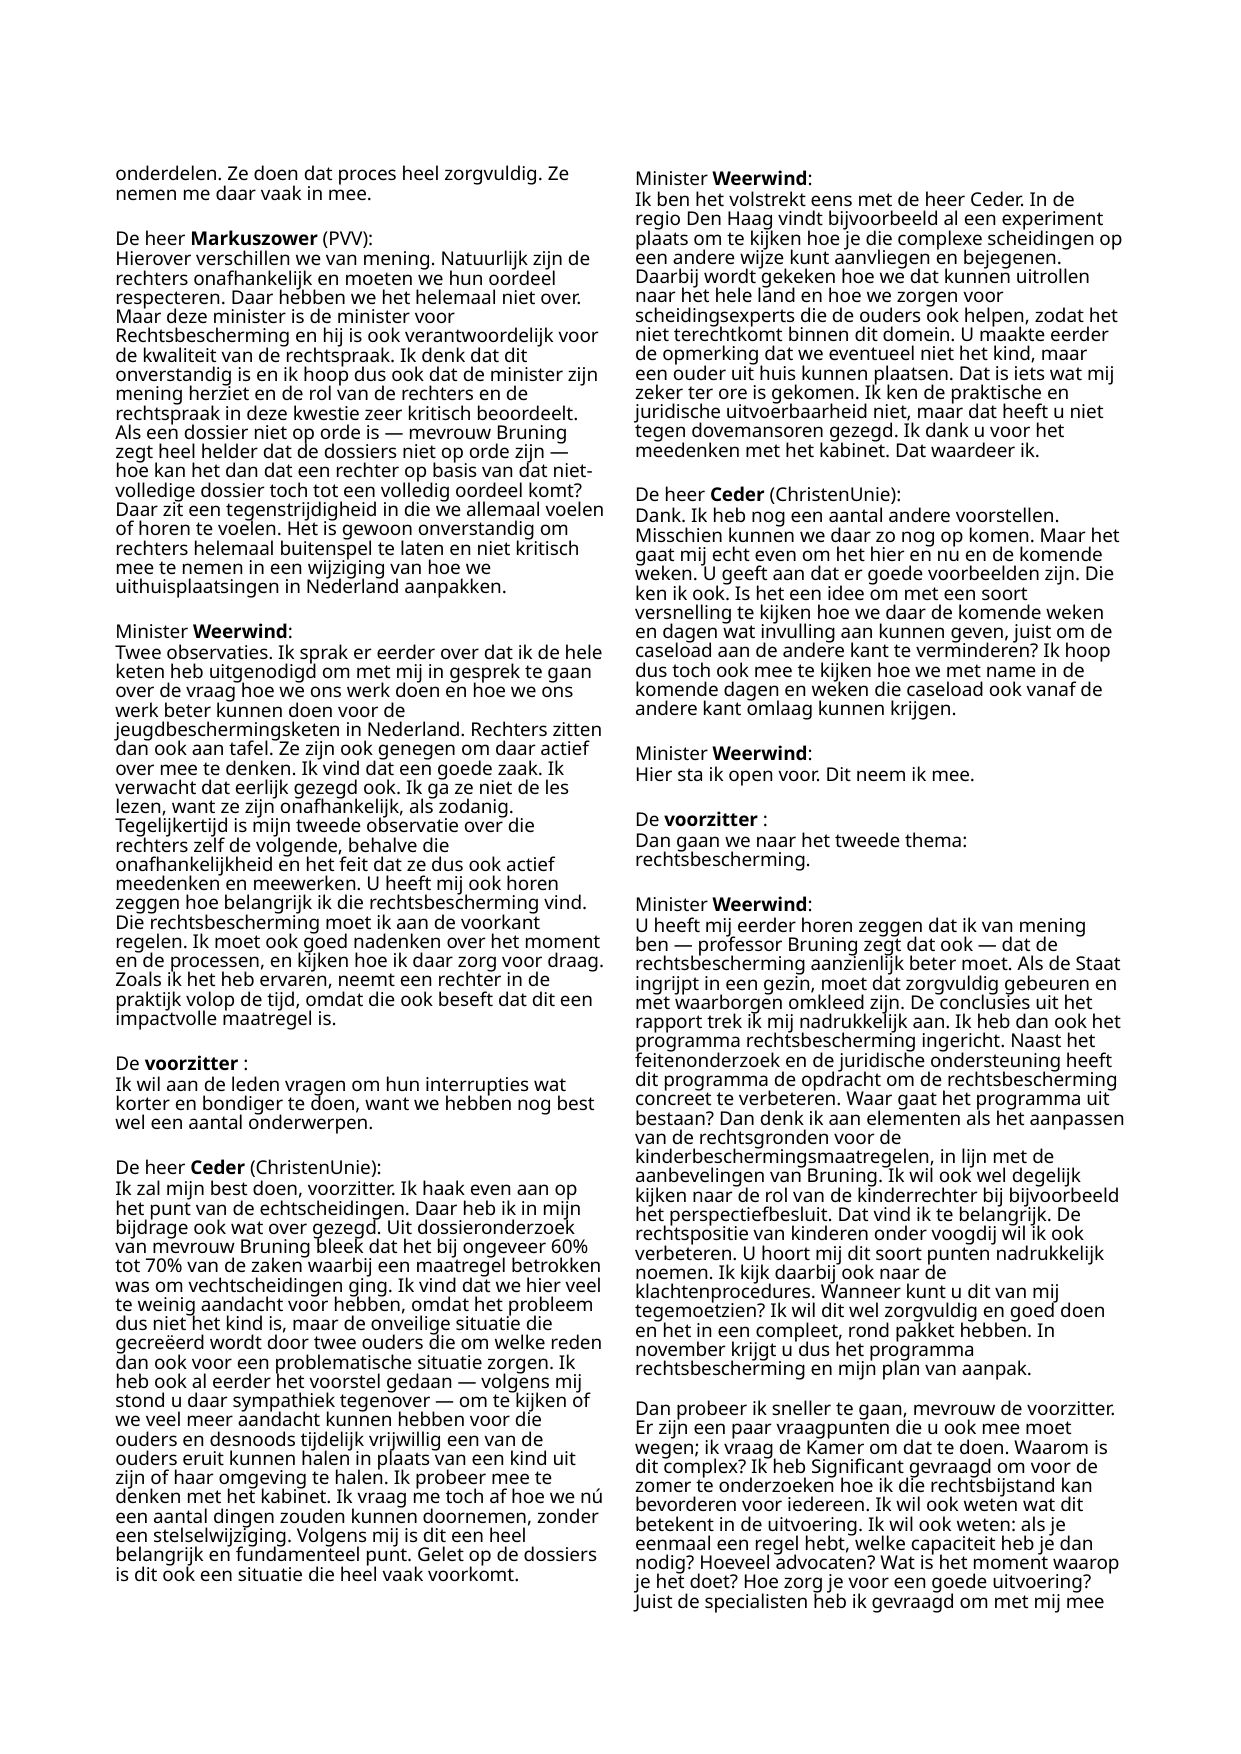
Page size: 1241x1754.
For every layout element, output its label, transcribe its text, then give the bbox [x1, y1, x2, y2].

text Ik zal mijn best doen, voorzitter. Ik haak even aan op het punt van de echtscheidingen. Daar heb ik in mijn bijdrage ook wat over gezegd. Uit dossieronderzoek van mevrouw Bruning bleek dat het bij ongeveer 60% tot 70% van de zaken waarbij een maatregel betrokken was om vechtscheidingen ging. Ik vind dat we hier veel te weinig aandacht voor hebben, omdat het probleem dus niet het kind is, maar de onveilige situatie die gecreëerd wordt door twee ouders die om welke reden dan ook voor een problematische situatie zorgen. Ik heb ook al eerder het voorstel gedaan — volgens mij stond u daar sympathiek tegenover — om te kijken of we veel meer aandacht kunnen hebben voor die ouders en desnoods tijdelijk vrijwillig een van de ouders eruit kunnen halen in plaats van een kind uit zijn of haar omgeving te halen. Ik probeer mee te denken met het kabinet. Ik vraag me toch af hoe we nú een aantal dingen zouden kunnen doornemen, zonder een stelselwijziging. Volgens mij is dit een heel belangrijk en fundamenteel punt. Gelet op de dossiers is dit ook een situatie die heel vaak voorkomt. [115, 1180, 605, 1585]
text Hierover verschillen we van mening. Natuurlijk zijn de rechters onafhankelijk en moeten we hun oordeel respecteren. Daar hebben we het helemaal niet over. Maar deze minister is de minister voor Rechtsbescherming en hij is ook verantwoordelijk voor de kwaliteit van de rechtspraak. Ik denk dat dit onverstandig is en ik hoop dus ook dat de minister zijn mening herziet en de rol van de rechters en de rechtspraak in deze kwestie zeer kritisch beoordeelt. Als een dossier niet op orde is — mevrouw Bruning zegt heel helder dat de dossiers niet op orde zijn — hoe kan het dan dat een rechter op basis van dat niet-volledige dossier toch tot een volledig oordeel komt? Daar zit een tegenstrijdigheid in die we allemaal voelen of horen te voelen. Het is gewoon onverstandig om rechters helemaal buitenspel te laten en niet kritisch mee te nemen in een wijziging van hoe we uithuisplaatsingen in Nederland aanpakken. [115, 250, 605, 597]
text U heeft mij eerder horen zeggen dat ik van mening ben — professor Bruning zegt dat ook — dat de rechtsbescherming aanzienlijk beter moet. Als de Staat ingrijpt in een gezin, moet dat zorgvuldig gebeuren en met waarborgen omkleed zijn. De conclusies uit het rapport trek ik mij nadrukkelijk aan. Ik heb dan ook het programma rechtsbescherming ingericht. Naast het feitenonderzoek en de juridische ondersteuning heeft dit programma de opdracht om de rechtsbescherming concreet te verbeteren. Waar gaat het programma uit bestaan? Dan denk ik aan elementen als het aanpassen van de rechtsgronden voor de kinderbeschermingsmaatregelen, in lijn met de aanbevelingen van Bruning. Ik wil ook wel degelijk kijken naar de rol van de kinderrechter bij bijvoorbeeld het perspectiefbesluit. Dat vind ik te belangrijk. De rechtspositie van kinderen onder voogdij wil ik ook verbeteren. U hoort mij dit soort punten nadrukkelijk noemen. Ik kijk daarbij ook naar de klachtenprocedures. Wanneer kunt u dit van mij tegemoetzien? Ik wil dit wel zorgvuldig en goed doen en het in een compleet, rond pakket hebben. In november krijgt u dus het programma rechtsbescherming en mijn plan van aanpak. [635, 917, 1125, 1379]
text Ik ben het volstrekt eens met de heer Ceder. In de regio Den Haag vindt bijvoorbeeld al een experiment plaats om te kijken hoe je die complexe scheidingen op een andere wijze kunt aanvliegen en bejegenen. Daarbij wordt gekeken hoe we dat kunnen uitrollen naar het hele land en hoe we zorgen voor scheidingsexperts die de ouders ook helpen, zodat het niet terechtkomt binnen dit domein. U maakte eerder de opmerking dat we eventueel niet het kind, maar een ouder uit huis kunnen plaatsen. Dat is iets wat mij zeker ter ore is gekomen. Ik ken de praktische en juridische uitvoerbaarheid niet, maar dat heeft u niet tegen dovemansoren gezegd. Ik dank u voor het meedenken met het kabinet. Dat waardeer ik. [635, 191, 1125, 461]
text Minister Weerwind: [635, 740, 1125, 766]
text De heer Ceder (ChristenUnie): [115, 1154, 605, 1180]
text Dan probeer ik sneller te gaan, mevrouw de voorzitter. Er zijn een paar vraagpunten die u ook mee moet wegen; ik vraag de Kamer om dat te doen. Waarom is dit complex? Ik heb Significant gevraagd om voor de zomer te onderzoeken hoe ik die rechtsbijstand kan bevorderen voor iedereen. Ik wil ook weten wat dit betekent in de uitvoering. Ik wil ook weten: als je eenmaal een regel hebt, welke capaciteit heb je dan nodig? Hoeveel advocaten? Wat is het moment waarop je het doet? Hoe zorg je voor een goede uitvoering? Juist de specialisten heb ik gevraagd om met mij mee [635, 1400, 1125, 1612]
text Minister Weerwind: [115, 618, 605, 644]
text Minister Weerwind: [635, 891, 1125, 917]
text onderdelen. Ze doen dat proces heel zorgvuldig. Ze nemen me daar vaak in mee. [115, 165, 605, 204]
text Dan gaan we naar het tweede thema: rechtsbescherming. [635, 832, 1125, 870]
text De heer Ceder (ChristenUnie): [635, 482, 1125, 507]
text Minister Weerwind: [635, 165, 1125, 191]
text Dank. Ik heb nog een aantal andere voorstellen. Misschien kunnen we daar zo nog op komen. Maar het gaat mij echt even om het hier en nu en de komende weken. U geeft aan dat er goede voorbeelden zijn. Die ken ik ook. Is het een idee om met een soort versnelling te kijken hoe we daar de komende weken en dagen wat invulling aan kunnen geven, juist om de caseload aan de andere kant te verminderen? Ik hoop dus toch ook mee te kijken hoe we met name in de komende dagen en weken die caseload ook vanaf de andere kant omlaag kunnen krijgen. [635, 507, 1125, 719]
text Twee observaties. Ik sprak er eerder over dat ik de hele keten heb uitgenodigd om met mij in gesprek te gaan over de vraag hoe we ons werk doen en hoe we ons werk beter kunnen doen voor de jeugdbeschermingsketen in Nederland. Rechters zitten dan ook aan tafel. Ze zijn ook genegen om daar actief over mee te denken. Ik vind dat een goede zaak. Ik verwacht dat eerlijk gezegd ook. Ik ga ze niet de les lezen, want ze zijn onafhankelijk, als zodanig. Tegelijkertijd is mijn tweede observatie over die rechters zelf de volgende, behalve die onafhankelijkheid en het feit dat ze dus ook actief meedenken en meewerken. U heeft mij ook horen zeggen hoe belangrijk ik die rechtsbescherming vind. Die rechtsbescherming moet ik aan de voorkant regelen. Ik moet ook goed nadenken over het moment en de processen, en kijken hoe ik daar zorg voor draag. Zoals ik het heb ervaren, neemt een rechter in de praktijk volop de tijd, omdat die ook beseft dat dit een impactvolle maatregel is. [115, 644, 605, 1029]
text De heer Markuszower (PVV): [115, 225, 605, 250]
text Ik wil aan de leden vragen om hun interrupties wat korter en bondiger te doen, want we hebben nog best wel een aantal onderwerpen. [115, 1076, 605, 1134]
text Hier sta ik open voor. Dit neem ik mee. [635, 766, 1125, 785]
text De voorzitter : [635, 806, 1125, 832]
text De voorzitter : [115, 1050, 605, 1076]
